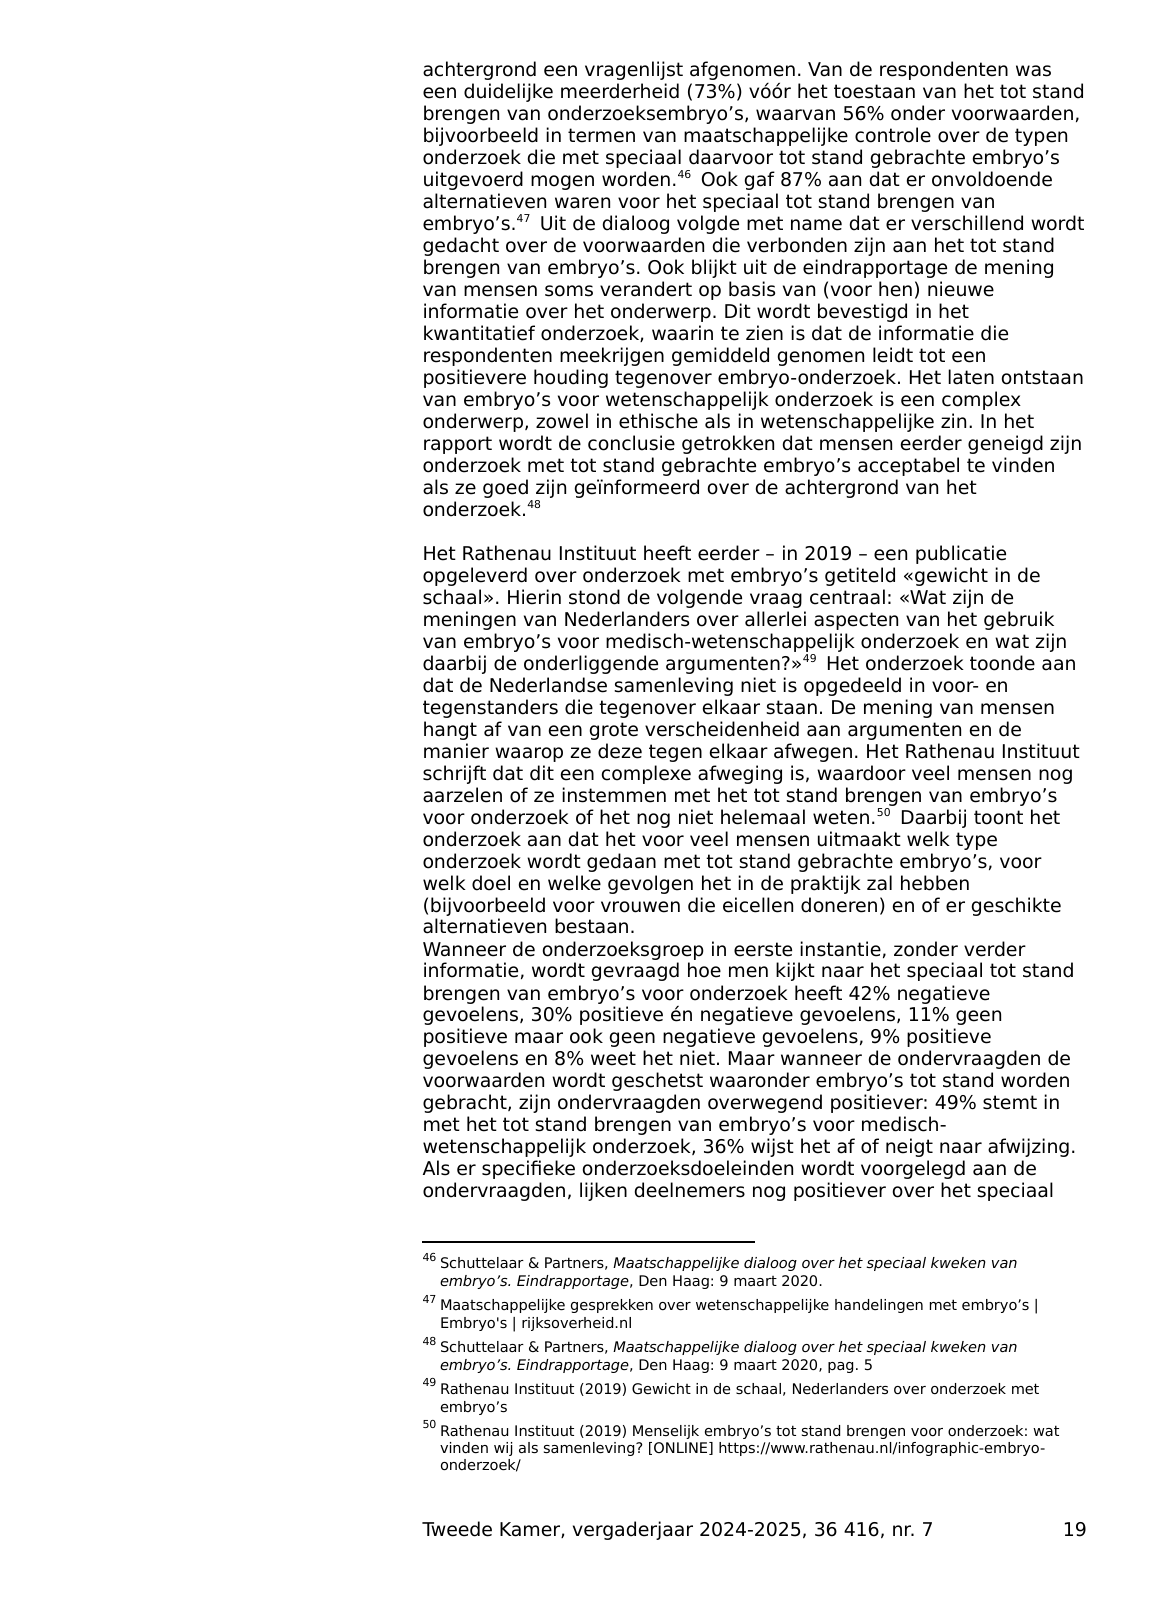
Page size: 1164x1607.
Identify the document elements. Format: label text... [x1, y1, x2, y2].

text Wanneer de onderzoeksgroep in eerste instantie, zonder verder informatie, wordt gevraagd hoe men kijkt naar het speciaal tot stand brengen van embryo’s voor onderzoek heeft 42% negatieve gevoelens, 30% positieve én negatieve gevoelens, 11% geen positieve maar ook geen negatieve gevoelens, 9% positieve gevoelens en 8% weet het niet. Maar wanneer de ondervraagden de voorwaarden wordt geschetst waaronder embryo’s tot stand worden gebracht, zijn ondervraagden overwegend positiever: 49% stemt in met het tot stand brengen van embryo’s voor medisch-wetenschappelijk onderzoek, 36% wijst het af of neigt naar afwijzing. Als er specifieke onderzoeksdoeleinden wordt voorgelegd aan de ondervraagden, lijken deelnemers nog positiever over het speciaal [422, 938, 1087, 1202]
text Maatschappelijke gesprekken over wetenschappelijke handelingen met embryo’s | Embryo's | rijksoverheid.nl [422, 1293, 1087, 1332]
text achtergrond een vragenlijst afgenomen. Van de respondenten was een duidelijke meerderheid (73%) vóór het toestaan van het tot stand brengen van onderzoeksembryo’s, waarvan 56% onder voorwaarden, bijvoorbeeld in termen van maatschappelijke controle over de typen onderzoek die met speciaal daarvoor tot stand gebrachte embryo’s uitgevoerd mogen worden. Ook gaf 87% aan dat er onvoldoende alternatieven waren voor het speciaal tot stand brengen van embryo’s. Uit de dialoog volgde met name dat er verschillend wordt gedacht over de voorwaarden die verbonden zijn aan het tot stand brengen van embryo’s. Ook blijkt uit de eindrapportage de mening van mensen soms verandert op basis van (voor hen) nieuwe informatie over het onderwerp. Dit wordt bevestigd in het kwantitatief onderzoek, waarin te zien is dat de informatie die respondenten meekrijgen gemiddeld genomen leidt tot een positievere houding tegenover embryo-onderzoek. Het laten ontstaan van embryo’s voor wetenschappelijk onderzoek is een complex onderwerp, zowel in ethische als in wetenschappelijke zin. In het rapport wordt de conclusie getrokken dat mensen eerder geneigd zijn onderzoek met tot stand gebrachte embryo’s acceptabel te vinden als ze goed zijn geïnformeerd over de achtergrond van het onderzoek. [422, 59, 1087, 521]
text Het Rathenau Instituut heeft eerder – in 2019 – een publicatie opgeleverd over onderzoek met embryo’s getiteld «gewicht in de schaal». Hierin stond de volgende vraag centraal: «Wat zijn de meningen van Nederlanders over allerlei aspecten van het gebruik van embryo’s voor medisch-wetenschappelijk onderzoek en wat zijn daarbij de onderliggende argumenten?» Het onderzoek toonde aan dat de Nederlandse samenleving niet is opgedeeld in voor- en tegenstanders die tegenover elkaar staan. De mening van mensen hangt af van een grote verscheidenheid aan argumenten en de manier waarop ze deze tegen elkaar afwegen. Het Rathenau Instituut schrijft dat dit een complexe afweging is, waardoor veel mensen nog aarzelen of ze instemmen met het tot stand brengen van embryo’s voor onderzoek of het nog niet helemaal weten. Daarbij toont het onderzoek aan dat het voor veel mensen uitmaakt welk type onderzoek wordt gedaan met tot stand gebrachte embryo’s, voor welk doel en welke gevolgen het in de praktijk zal hebben (bijvoorbeeld voor vrouwen die eicellen doneren) en of er geschikte alternatieven bestaan. [422, 543, 1087, 938]
text Rathenau Instituut (2019) Menselijk embryo’s tot stand brengen voor onderzoek: wat vinden wij als samenleving? [ONLINE] https://www.rathenau.nl/infographic-embryo-onderzoek/ [422, 1418, 1087, 1474]
text Schuttelaar & Partners, Maatschappelijke dialoog over het speciaal kweken van embryo’s. Eindrapportage, Den Haag: 9 maart 2020. [422, 1251, 1087, 1290]
text Schuttelaar & Partners, Maatschappelijke dialoog over het speciaal kweken van embryo’s. Eindrapportage, Den Haag: 9 maart 2020, pag. 5 [422, 1335, 1087, 1374]
text Rathenau Instituut (2019) Gewicht in de schaal, Nederlanders over onderzoek met embryo’s [422, 1377, 1087, 1416]
